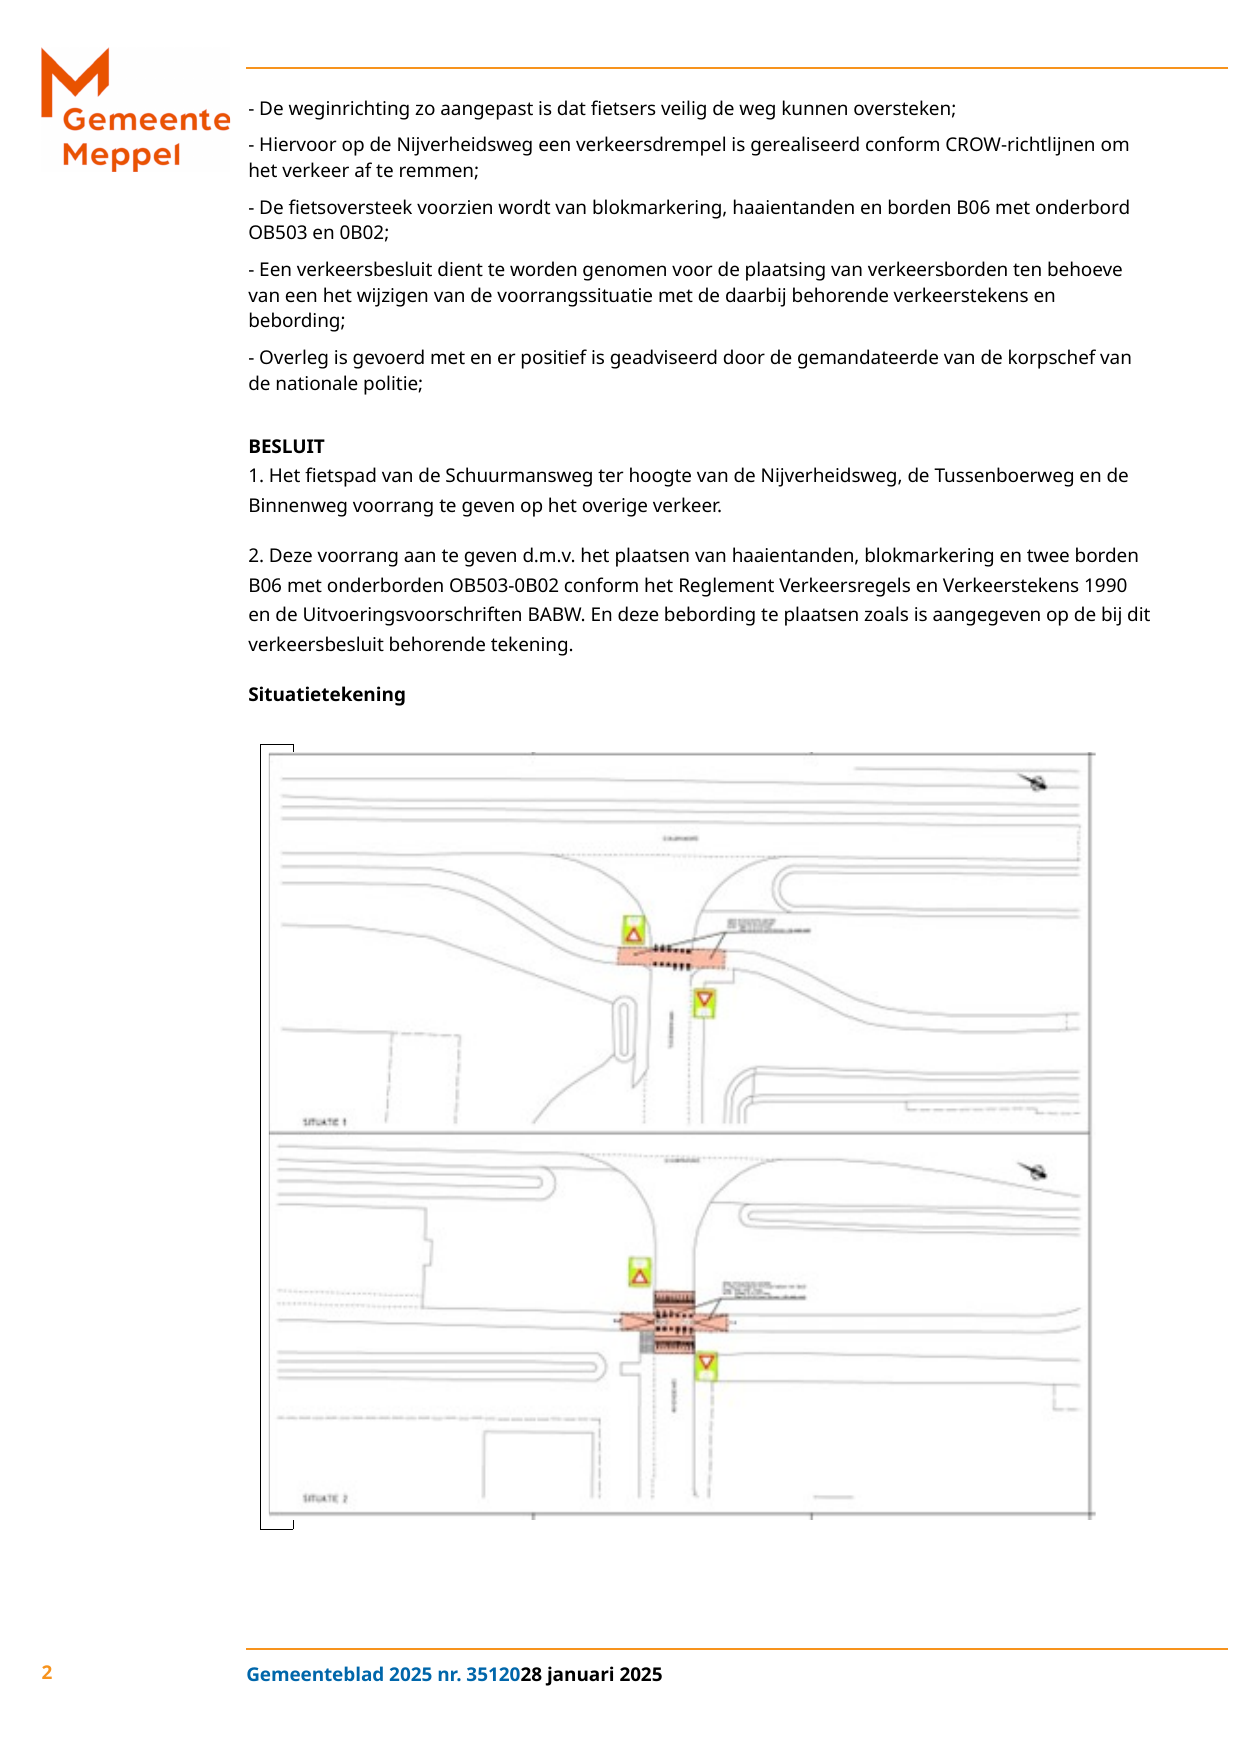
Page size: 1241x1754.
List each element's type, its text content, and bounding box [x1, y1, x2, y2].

text - De weginrichting zo aangepast is dat fietsers veilig de weg kunnen oversteken; [248, 95, 1152, 121]
text - Overleg is gevoerd met en er positief is geadviseerd door de gemandateerde van de korpschef van de nationale politie; [248, 344, 1152, 396]
picture [268, 752, 1096, 1520]
text - Een verkeersbesluit dient te worden genomen voor de plaatsing van verkeersborden ten behoeve van een het wijzigen van de voorrangssituatie met de daarbij behorende verkeerstekens en bebording; [248, 256, 1152, 333]
picture [41, 47, 231, 172]
text - Hiervoor op de Nijverheidsweg een verkeersdrempel is gerealiseerd conform CROW-richtlijnen om het verkeer af te remmen; [248, 131, 1152, 183]
text BESLUIT [248, 433, 1152, 458]
text Situatietekening [248, 682, 1152, 707]
text - De fietsoversteek voorzien wordt van blokmarkering, haaientanden en borden B06 met onderbord OB503 en 0B02; [248, 194, 1152, 245]
text 2. Deze voorrang aan te geven d.m.v. het plaatsen van haaientanden, blokmarkering en twee borden B06 met onderborden OB503-0B02 conform het Reglement Verkeersregels en Verkeerstekens 1990 en de Uitvoeringsvoorschriften BABW. En deze bebording te plaatsen zoals is aangegeven op de bij dit verkeersbesluit behorende tekening. [248, 542, 1152, 657]
text 1. Het fietspad van de Schuurmansweg ter hoogte van de Nijverheidsweg, de Tussenboerweg en de Binnenweg voorrang te geven op het overige verkeer. [248, 462, 1152, 518]
